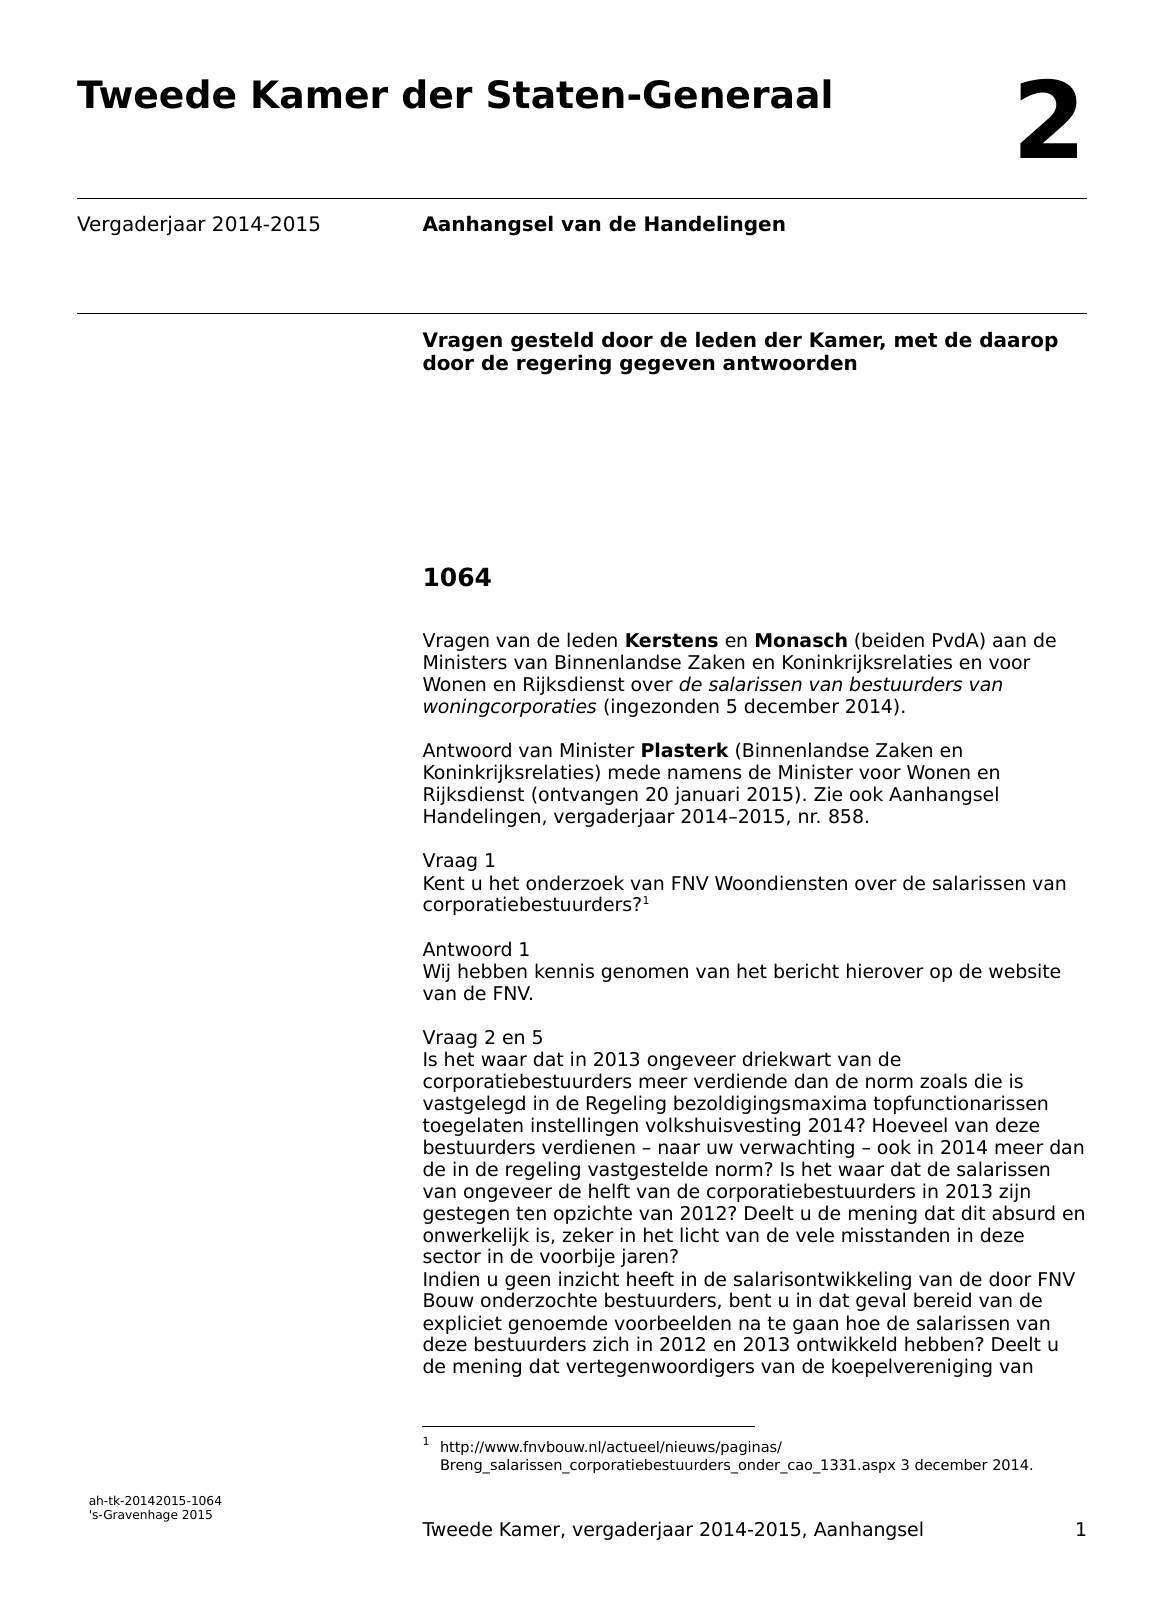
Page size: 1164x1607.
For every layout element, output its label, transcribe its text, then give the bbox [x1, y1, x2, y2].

text 1064 [422, 563, 1087, 592]
text ah-tk-20142015-1064 [88, 1494, 323, 1508]
table_cell Vergaderjaar 2014-2015 [77, 199, 422, 313]
table_cell Vragen gesteld door de leden der Kamer, met de daarop door de regering gegeven antwoorden [422, 314, 1087, 375]
text Vragen van de leden Kerstens en Monasch (beiden PvdA) aan de Ministers van Binnenlandse Zaken en Koninkrijksrelaties en voor Wonen en Rijksdienst over de salarissen van bestuurders van woningcorporaties (ingezonden 5 december 2014). [422, 630, 1087, 718]
table_cell [77, 314, 422, 375]
text Wij hebben kennis genomen van het bericht hierover op de website van de FNV. [422, 961, 1087, 1004]
text Vraag 2 en 5 [422, 1027, 1087, 1049]
table_header 2 [886, 59, 1087, 198]
text Indien u geen inzicht heeft in de salarisontwikkeling van de door FNV Bouw onderzochte bestuurders, bent u in dat geval bereid van de expliciet genoemde voorbeelden na te gaan hoe de salarissen van deze bestuurders zich in 2012 en 2013 ontwikkeld hebben? Deelt u de mening dat vertegenwoordigers van de koepelvereniging van [422, 1268, 1087, 1378]
table_header Tweede Kamer der Staten-Generaal [77, 59, 886, 198]
text 's-Gravenhage 2015 [88, 1508, 323, 1522]
text Kent u het onderzoek van FNV Woondiensten over de salarissen van corporatiebestuurders? [422, 872, 1087, 916]
text Antwoord 1 [422, 938, 1087, 961]
table_cell Aanhangsel van de Handelingen [422, 199, 1087, 313]
text Is het waar dat in 2013 ongeveer driekwart van de corporatiebestuurders meer verdiende dan de norm zoals die is vastgelegd in de Regeling bezoldigingsmaxima topfunctionarissen toegelaten instellingen volkshuisvesting 2014? Hoeveel van deze bestuurders verdienen – naar uw verwachting – ook in 2014 meer dan de in de regeling vastgestelde norm? Is het waar dat de salarissen van ongeveer de helft van de corporatiebestuurders in 2013 zijn gestegen ten opzichte van 2012? Deelt u de mening dat dit absurd en onwerkelijk is, zeker in het licht van de vele misstanden in deze sector in de voorbije jaren? [422, 1049, 1087, 1268]
text http://www.fnvbouw.nl/actueel/nieuws/paginas/Breng_salarissen_corporatiebestuurders_onder_cao_1331.aspx 3 december 2014. [422, 1435, 1087, 1474]
text Antwoord van Minister Plasterk (Binnenlandse Zaken en Koninkrijksrelaties) mede namens de Minister voor Wonen en Rijksdienst (ontvangen 20 januari 2015). Zie ook Aanhangsel Handelingen, vergaderjaar 2014–2015, nr. 858. [422, 740, 1087, 828]
text Vraag 1 [422, 850, 1087, 872]
